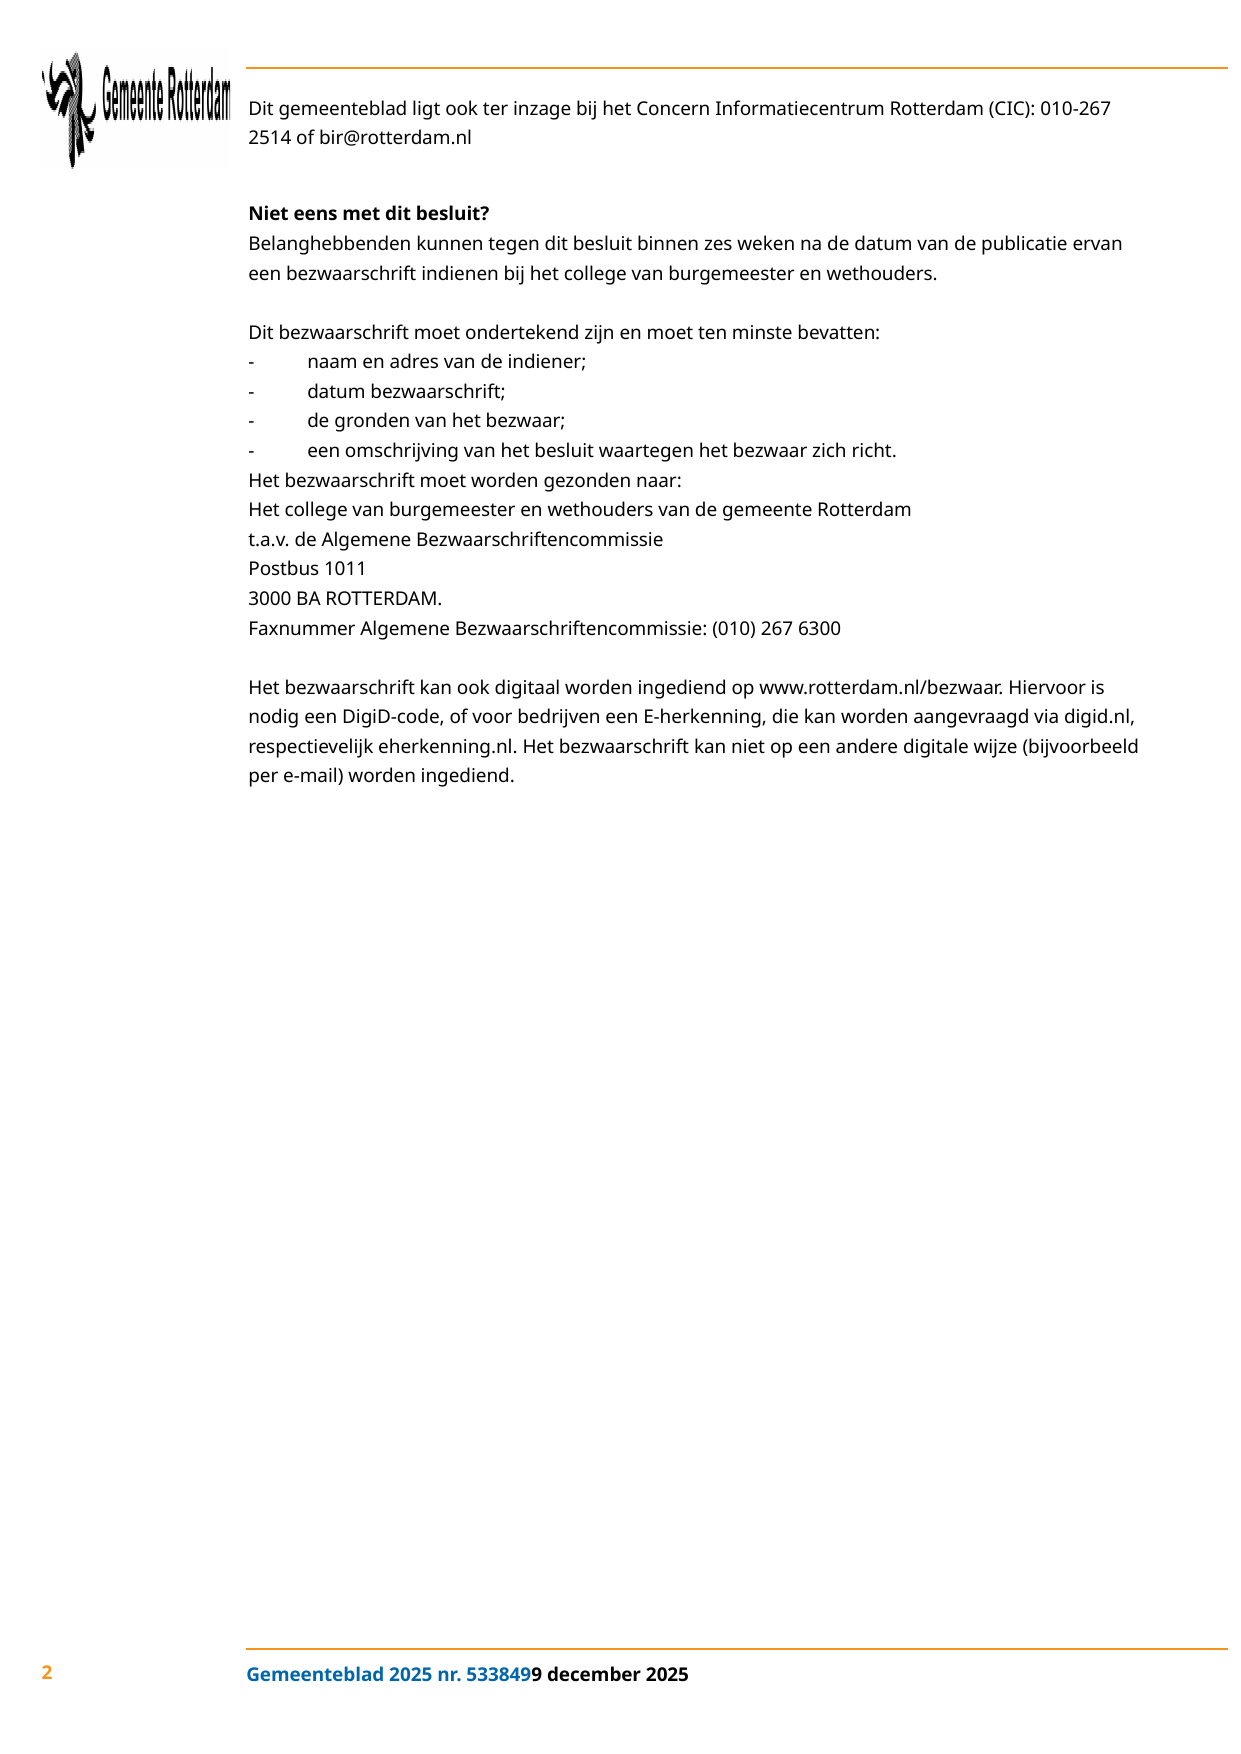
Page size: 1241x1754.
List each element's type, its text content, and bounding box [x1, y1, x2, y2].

text Belanghebbenden kunnen tegen dit besluit binnen zes weken na de datum van de publicatie ervan een bezwaarschrift indienen bij het college van burgemeester en wethouders. [248, 230, 1152, 285]
text Het bezwaarschrift kan ook digitaal worden ingediend op www.rotterdam.nl/bezwaar. Hiervoor is nodig een DigiD-code, of voor bedrijven een E-herkenning, die kan worden aangevraagd via digid.nl, respectievelijk eherkenning.nl. Het bezwaarschrift kan niet op een andere digitale wijze (bijvoorbeeld per e-mail) worden ingediend. [248, 674, 1152, 788]
text Dit bezwaarschrift moet ondertekend zijn en moet ten minste bevatten: [248, 319, 1152, 344]
text Postbus 1011 [248, 556, 1152, 581]
text Het college van burgemeester en wethouders van de gemeente Rotterdam [248, 496, 1152, 522]
text Het bezwaarschrift moet worden gezonden naar: [248, 467, 1152, 492]
picture [41, 47, 231, 172]
text Niet eens met dit besluit? [248, 201, 1152, 226]
list datum bezwaarschrift; [248, 378, 1152, 404]
text 3000 BA ROTTERDAM. [248, 585, 1152, 611]
text Dit gemeenteblad ligt ook ter inzage bij het Concern Informatiecentrum Rotterdam (CIC): 010-267 2514 of bir@rotterdam.nl [248, 95, 1152, 150]
list de gronden van het bezwaar; [248, 408, 1152, 433]
text t.a.v. de Algemene Bezwaarschriftencommissie [248, 526, 1152, 552]
text Faxnummer Algemene Bezwaarschriftencommissie: (010) 267 6300 [248, 615, 1152, 640]
list een omschrijving van het besluit waartegen het bezwaar zich richt. [248, 437, 1152, 463]
list naam en adres van de indiener; [248, 348, 1152, 374]
